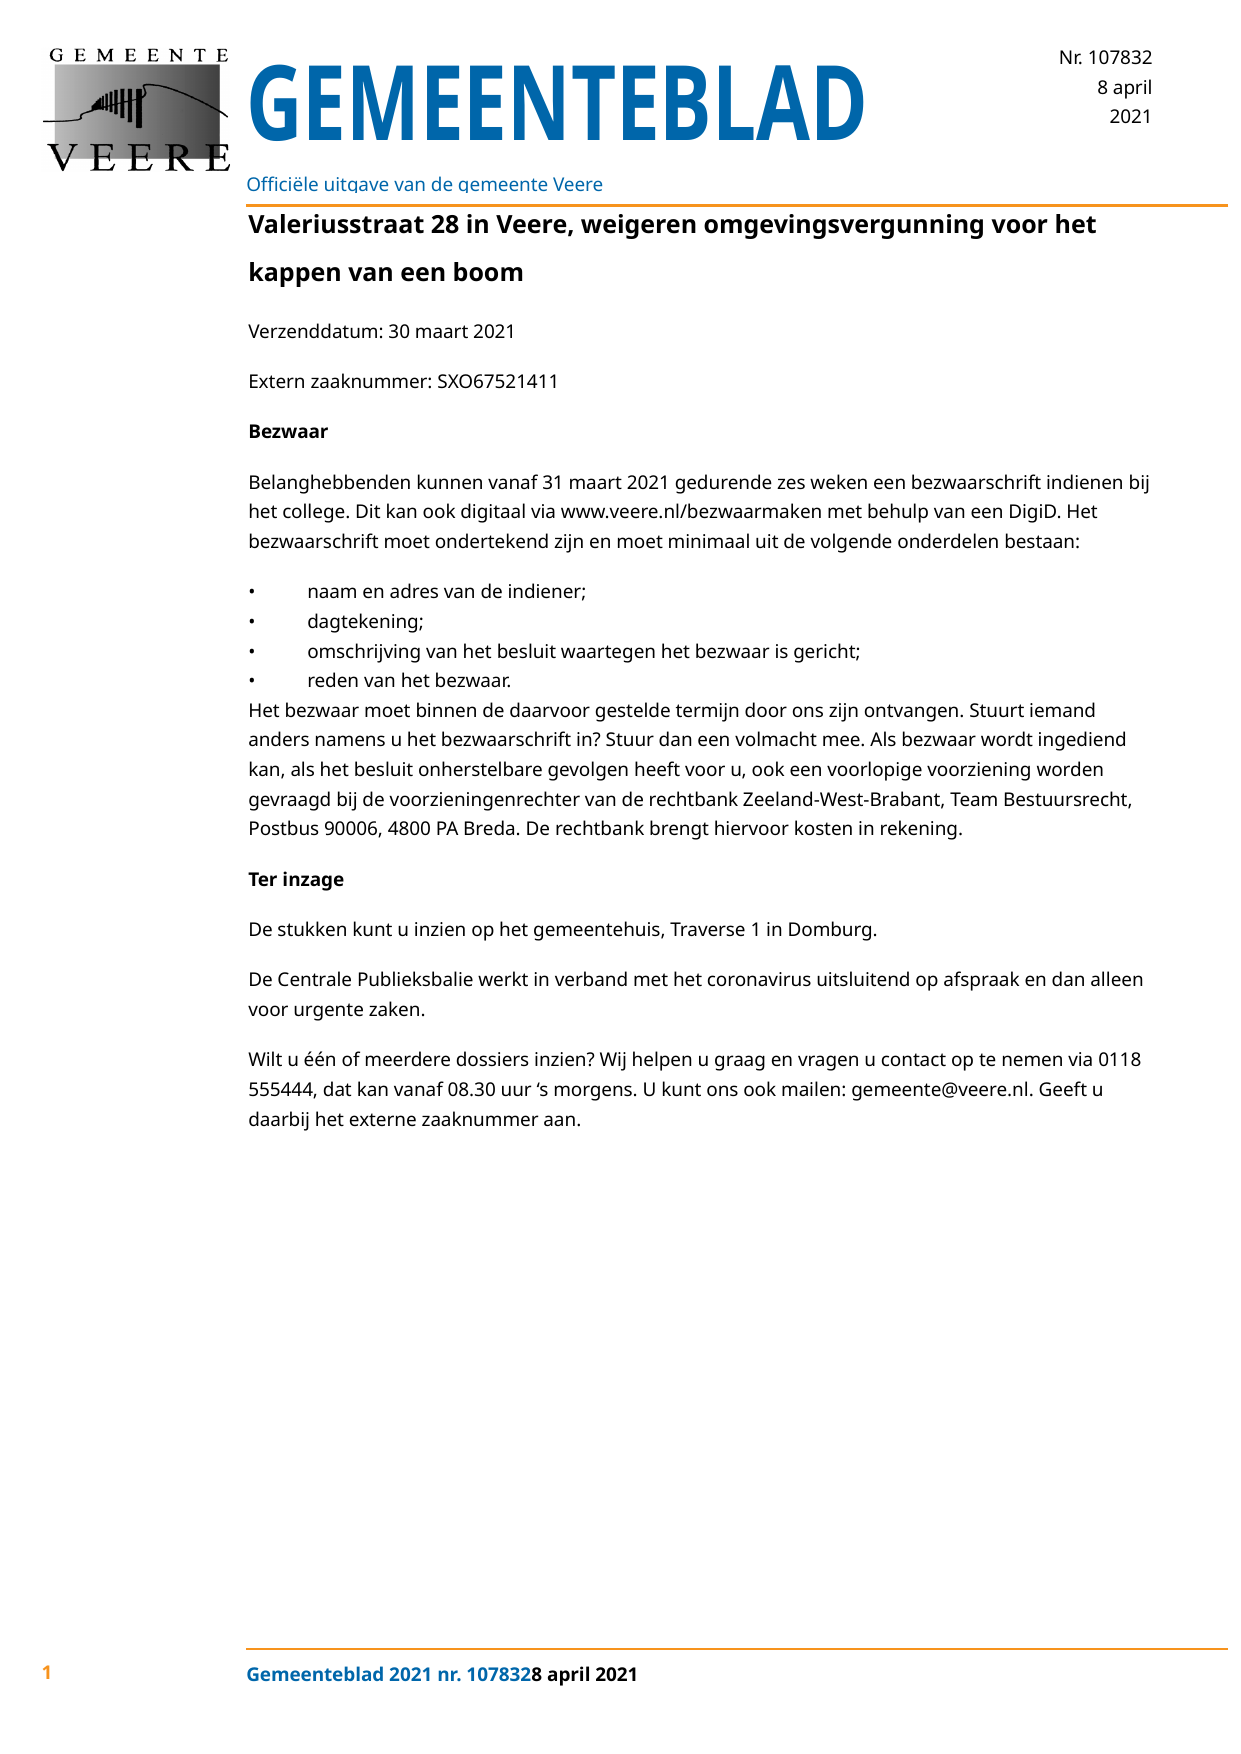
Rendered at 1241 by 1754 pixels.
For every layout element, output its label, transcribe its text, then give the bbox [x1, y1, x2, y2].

text Verzenddatum: 30 maart 2021 [248, 318, 1152, 344]
text Extern zaaknummer: SXO67521411 [248, 368, 1152, 394]
text Het bezwaar moet binnen de daarvoor gestelde termijn door ons zijn ontvangen. Stuurt iemand anders namens u het bezwaarschrift in? Stuur dan een volmacht mee. Als bezwaar wordt ingediend kan, als het besluit onherstelbare gevolgen heeft voor u, ook een voorlopige voorziening worden gevraagd bij de voorzieningenrechter van de rechtbank Zeeland-West-Brabant, Team Bestuursrecht, Postbus 90006, 4800 PA Breda. De rechtbank brengt hiervoor kosten in rekening. [248, 697, 1152, 841]
text Valeriusstraat 28 in Veere, weigeren omgevingsvergunning voor het kappen van een boom [248, 207, 1152, 288]
list omschrijving van het besluit waartegen het bezwaar is gericht; [248, 638, 1152, 664]
text De stukken kunt u inzien op het gemeentehuis, Traverse 1 in Domburg. [248, 916, 1152, 942]
list naam en adres van de indiener; [248, 579, 1152, 604]
list dagtekening; [248, 608, 1152, 634]
text Ter inzage [248, 866, 1152, 892]
list reden van het bezwaar. [248, 667, 1152, 693]
text Belanghebbenden kunnen vanaf 31 maart 2021 gedurende zes weken een bezwaarschrift indienen bij het college. Dit kan ook digitaal via www.veere.nl/bezwaarmaken met behulp van een DigiD. Het bezwaarschrift moet ondertekend zijn en moet minimaal uit de volgende onderdelen bestaan: [248, 469, 1152, 554]
text De Centrale Publieksbalie werkt in verband met het coronavirus uitsluitend op afspraak en dan alleen voor urgente zaken. [248, 967, 1152, 1022]
text Bezwaar [248, 419, 1152, 444]
picture [41, 47, 231, 172]
text Wilt u één of meerdere dossiers inzien? Wij helpen u graag en vragen u contact op te nemen via 0118 555444, dat kan vanaf 08.30 uur ‘s morgens. U kunt ons ook mailen: gemeente@veere.nl. Geeft u daarbij het externe zaaknummer aan. [248, 1047, 1152, 1132]
